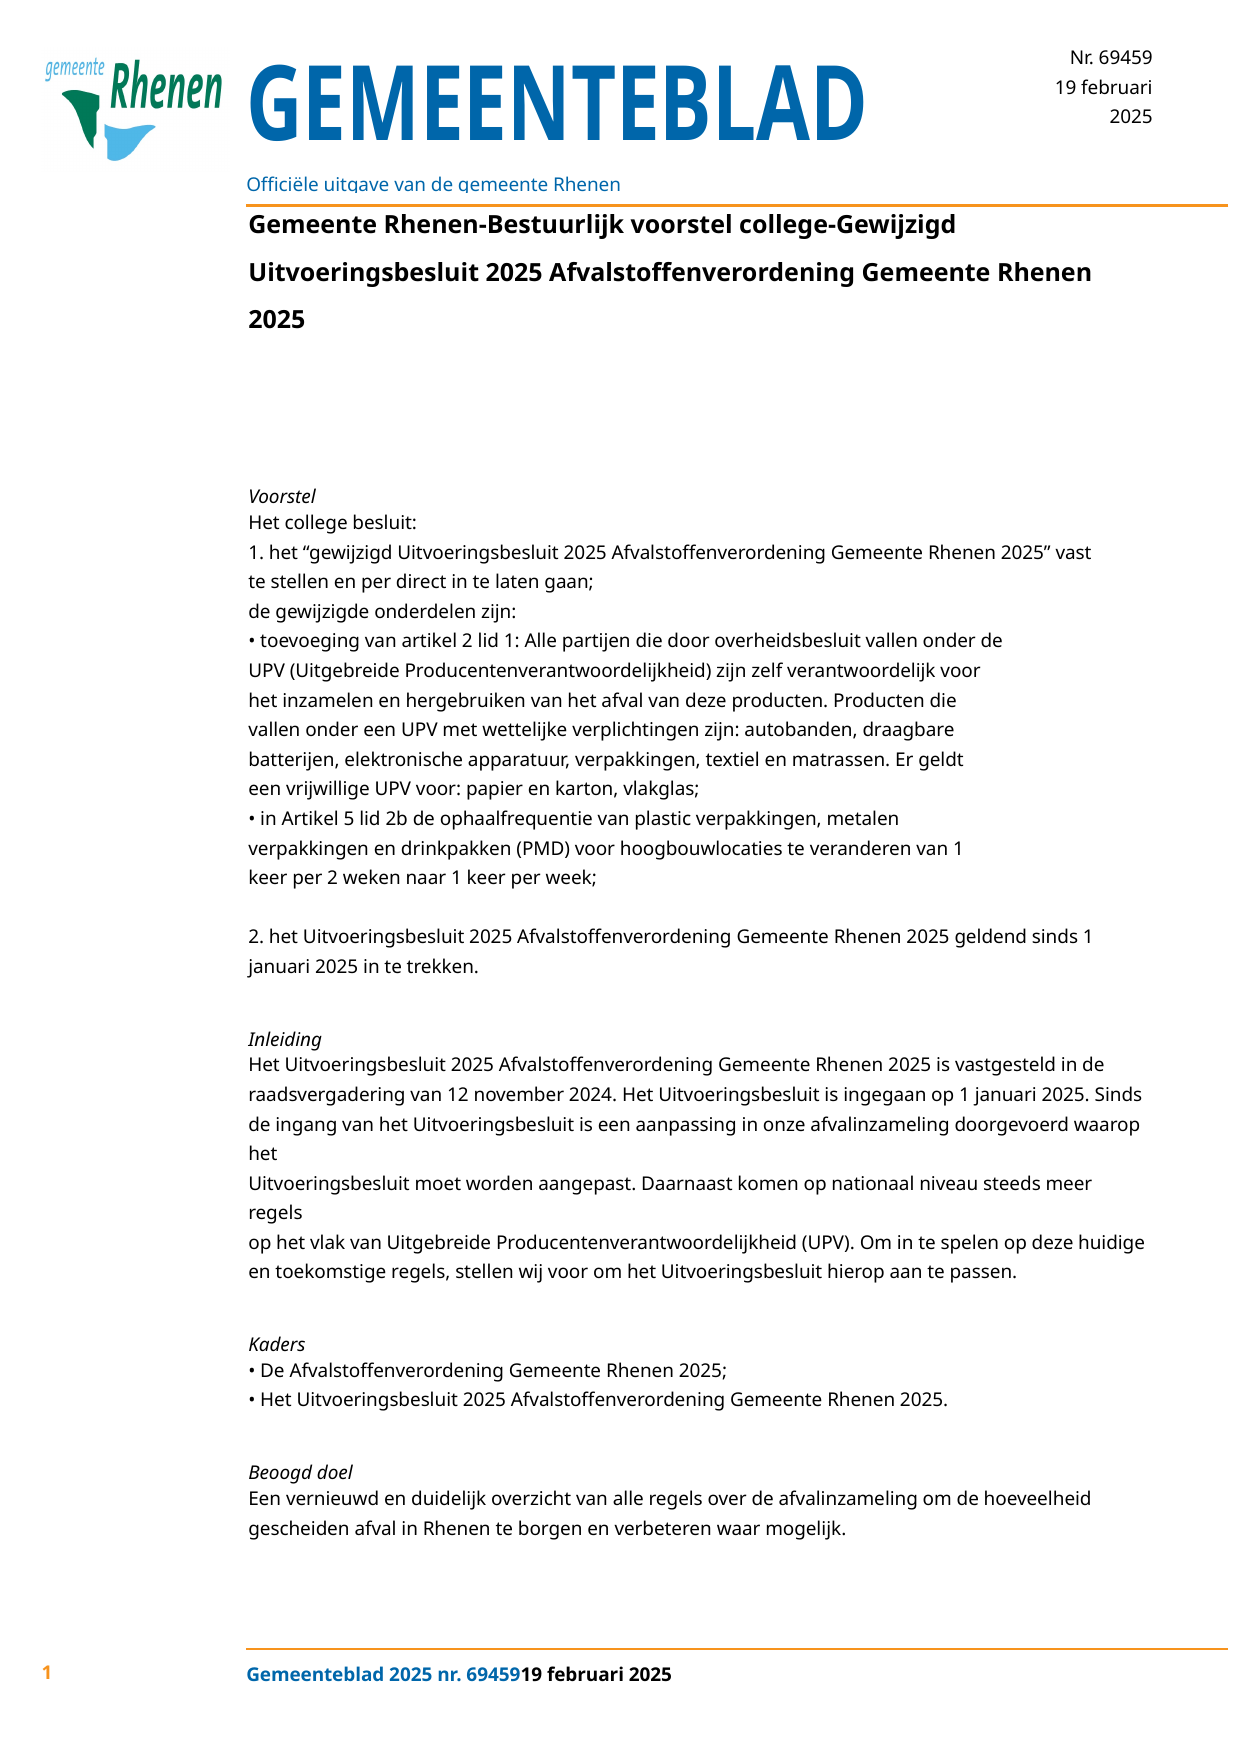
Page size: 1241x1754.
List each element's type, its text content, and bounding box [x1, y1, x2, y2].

text batterijen, elektronische apparatuur, verpakkingen, textiel en matrassen. Er geldt [248, 746, 1152, 772]
text Inleiding [248, 1026, 1152, 1052]
text 2. het Uitvoeringsbesluit 2025 Afvalstoffenverordening Gemeente Rhenen 2025 geldend sinds 1 [248, 923, 1152, 949]
text de ingang van het Uitvoeringsbesluit is een aanpassing in onze afvalinzameling doorgevoerd waarop het [248, 1111, 1152, 1166]
text en toekomstige regels, stellen wij voor om het Uitvoeringsbesluit hierop aan te passen. [248, 1259, 1152, 1284]
text Beoogd doel [248, 1459, 1152, 1485]
text vallen onder een UPV met wettelijke verplichtingen zijn: autobanden, draagbare [248, 716, 1152, 742]
text 1. het “gewijzigd Uitvoeringsbesluit 2025 Afvalstoffenverordening Gemeente Rhenen 2025” vast [248, 539, 1152, 565]
text te stellen en per direct in te laten gaan; [248, 568, 1152, 594]
text Gemeente Rhenen-Bestuurlijk voorstel college-Gewijzigd Uitvoeringsbesluit 2025 Afvalstoffenverordening Gemeente Rhenen 2025 [248, 207, 1152, 336]
text Het college besluit: [248, 509, 1152, 535]
picture [41, 47, 231, 172]
text keer per 2 weken naar 1 keer per week; [248, 864, 1152, 890]
text UPV (Uitgebreide Producentenverantwoordelijkheid) zijn zelf verantwoordelijk voor [248, 657, 1152, 683]
text Voorstel [248, 484, 1152, 509]
text januari 2025 in te trekken. [248, 953, 1152, 979]
text raadsvergadering van 12 november 2024. Het Uitvoeringsbesluit is ingegaan op 1 januari 2025. Sinds [248, 1081, 1152, 1107]
text Het Uitvoeringsbesluit 2025 Afvalstoffenverordening Gemeente Rhenen 2025 is vastgesteld in de [248, 1052, 1152, 1077]
text Een vernieuwd en duidelijk overzicht van alle regels over de afvalinzameling om de hoeveelheid [248, 1485, 1152, 1511]
text • De Afvalstoffenverordening Gemeente Rhenen 2025; [248, 1357, 1152, 1383]
text • toevoeging van artikel 2 lid 1: Alle partijen die door overheidsbesluit vallen onder de [248, 628, 1152, 653]
text op het vlak van Uitgebreide Producentenverantwoordelijkheid (UPV). Om in te spelen op deze huidige [248, 1229, 1152, 1255]
text • Het Uitvoeringsbesluit 2025 Afvalstoffenverordening Gemeente Rhenen 2025. [248, 1387, 1152, 1412]
text de gewijzigde onderdelen zijn: [248, 598, 1152, 624]
text Uitvoeringsbesluit moet worden aangepast. Daarnaast komen op nationaal niveau steeds meer regels [248, 1170, 1152, 1225]
text verpakkingen en drinkpakken (PMD) voor hoogbouwlocaties te veranderen van 1 [248, 835, 1152, 861]
text Kaders [248, 1331, 1152, 1357]
text het inzamelen en hergebruiken van het afval van deze producten. Producten die [248, 687, 1152, 713]
text • in Artikel 5 lid 2b de ophaalfrequentie van plastic verpakkingen, metalen [248, 805, 1152, 831]
text een vrijwillige UPV voor: papier en karton, vlakglas; [248, 776, 1152, 801]
text gescheiden afval in Rhenen te borgen en verbeteren waar mogelijk. [248, 1515, 1152, 1540]
